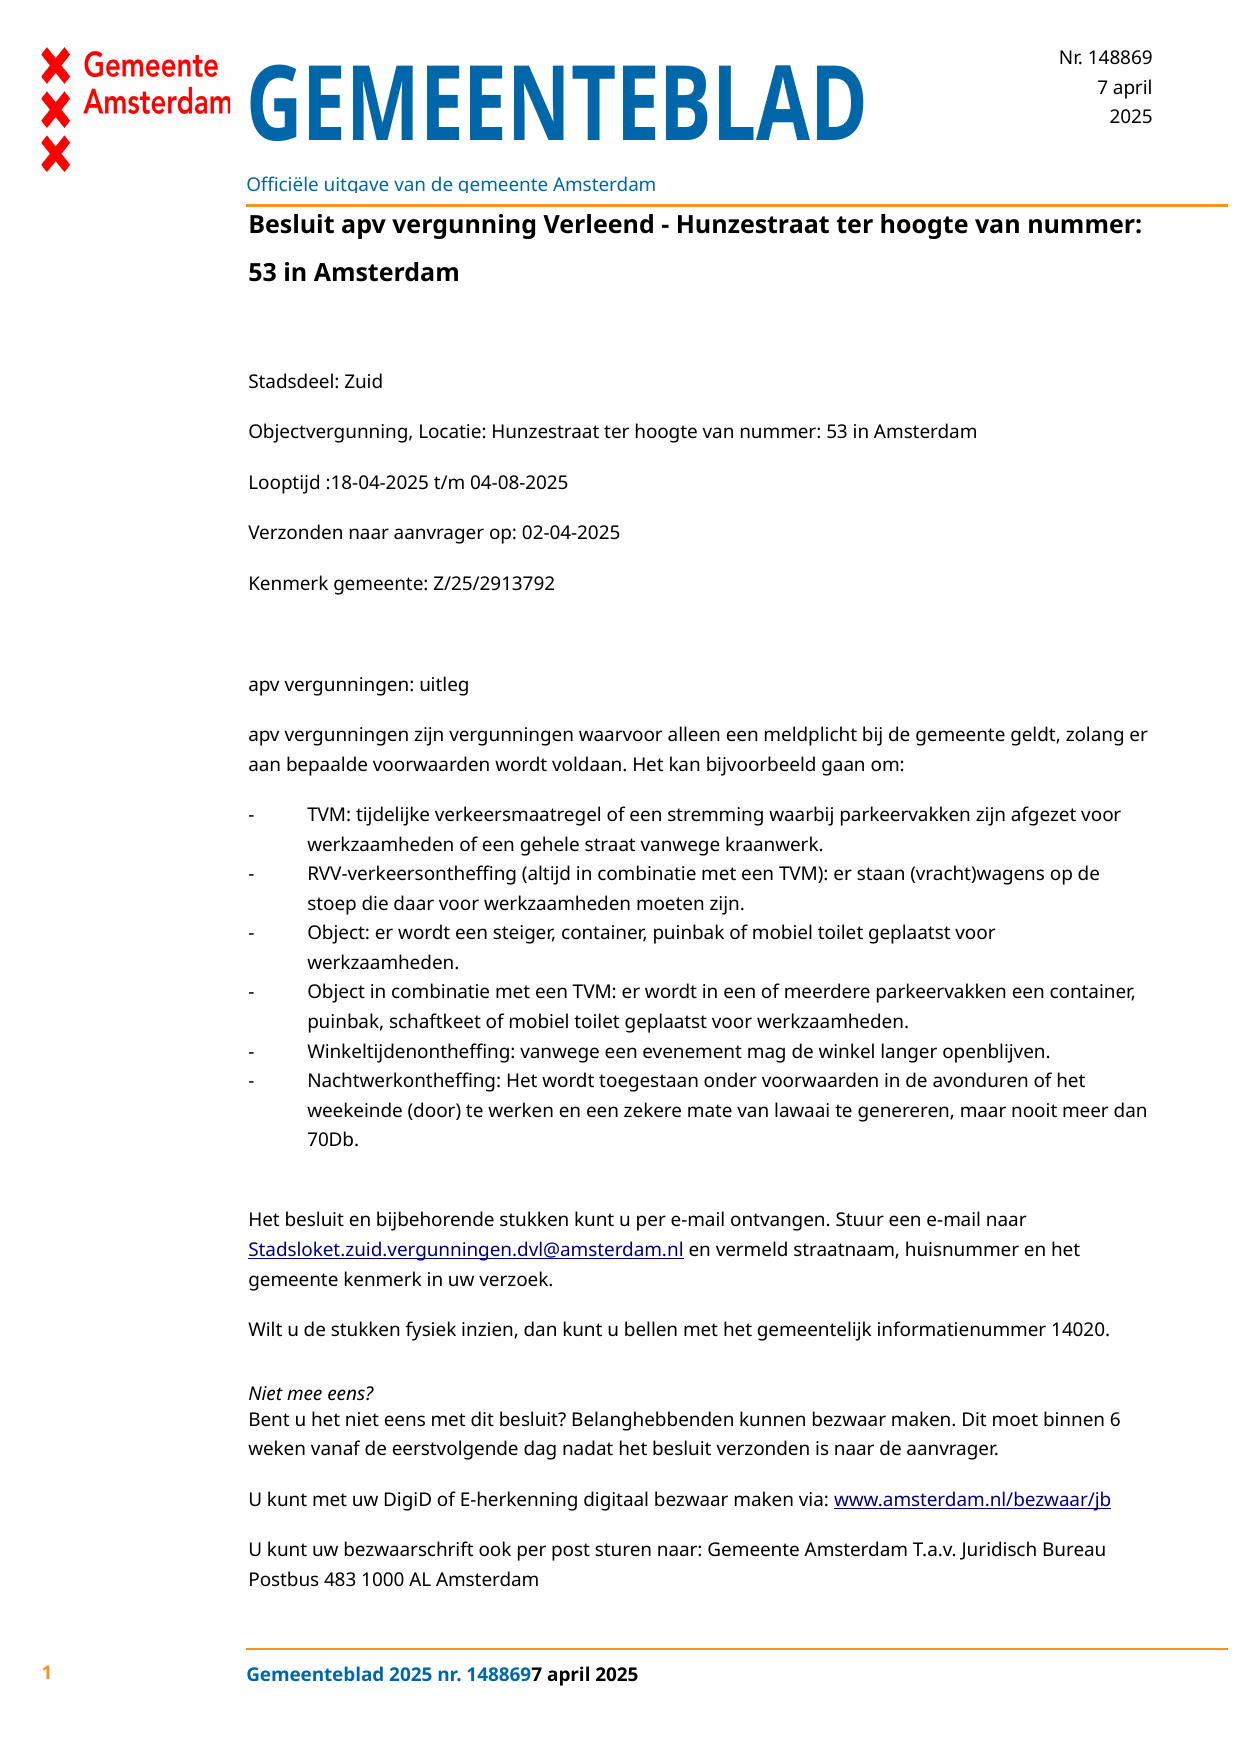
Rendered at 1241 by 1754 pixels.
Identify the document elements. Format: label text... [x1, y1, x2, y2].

text Kenmerk gemeente: Z/25/2913792 [248, 570, 1152, 596]
list TVM: tijdelijke verkeersmaatregel of een stremming waarbij parkeervakken zijn afgezet voor werkzaamheden of een gehele straat vanwege kraanwerk. [248, 801, 1152, 857]
text apv vergunningen zijn vergunningen waarvoor alleen een meldplicht bij de gemeente geldt, zolang er aan bepaalde voorwaarden wordt voldaan. Het kan bijvoorbeeld gaan om: [248, 721, 1152, 777]
list Winkeltijdenontheffing: vanwege een evenement mag de winkel langer openblijven. [248, 1038, 1152, 1064]
text Het besluit en bijbehorende stukken kunt u per e-mail ontvangen. Stuur een e-mail naar Stadsloket.zuid.vergunningen.dvl@amsterdam.nl en vermeld straatnaam, huisnummer en het gemeente kenmerk in uw verzoek. [248, 1207, 1152, 1292]
text U kunt uw bezwaarschrift ook per post sturen naar: Gemeente Amsterdam T.a.v. Juridisch Bureau Postbus 483 1000 AL Amsterdam [248, 1536, 1152, 1592]
text Stadsdeel: Zuid [248, 368, 1152, 394]
text Bent u het niet eens met dit besluit? Belanghebbenden kunnen bezwaar maken. Dit moet binnen 6 weken vanaf de eerstvolgende dag nadat het besluit verzonden is naar de aanvrager. [248, 1406, 1152, 1461]
list Object in combinatie met een TVM: er wordt in een of meerdere parkeervakken een container, puinbak, schaftkeet of mobiel toilet geplaatst voor werkzaamheden. [248, 979, 1152, 1034]
picture [41, 47, 231, 172]
text Besluit apv vergunning Verleend - Hunzestraat ter hoogte van nummer: 53 in Amsterdam [248, 207, 1152, 288]
text apv vergunningen: uitleg [248, 671, 1152, 697]
text Looptijd :18-04-2025 t/m 04-08-2025 [248, 469, 1152, 495]
text Niet mee eens? [248, 1380, 1152, 1406]
text Wilt u de stukken fysiek inzien, dan kunt u bellen met het gemeentelijk informatienummer 14020. [248, 1316, 1152, 1342]
text Verzonden naar aanvrager op: 02-04-2025 [248, 519, 1152, 545]
text U kunt met uw DigiD of E-herkenning digitaal bezwaar maken via: www.amsterdam.nl/bezwaar/jb [248, 1486, 1152, 1512]
list Nachtwerkontheffing: Het wordt toegestaan onder voorwaarden in de avonduren of het weekeinde (door) te werken en een zekere mate van lawaai te genereren, maar nooit meer dan 70Db. [248, 1067, 1152, 1152]
text Objectvergunning, Locatie: Hunzestraat ter hoogte van nummer: 53 in Amsterdam [248, 419, 1152, 444]
list RVV-verkeersontheffing (altijd in combinatie met een TVM): er staan (vracht)wagens op de stoep die daar voor werkzaamheden moeten zijn. [248, 860, 1152, 916]
list Object: er wordt een steiger, container, puinbak of mobiel toilet geplaatst voor werkzaamheden. [248, 919, 1152, 975]
